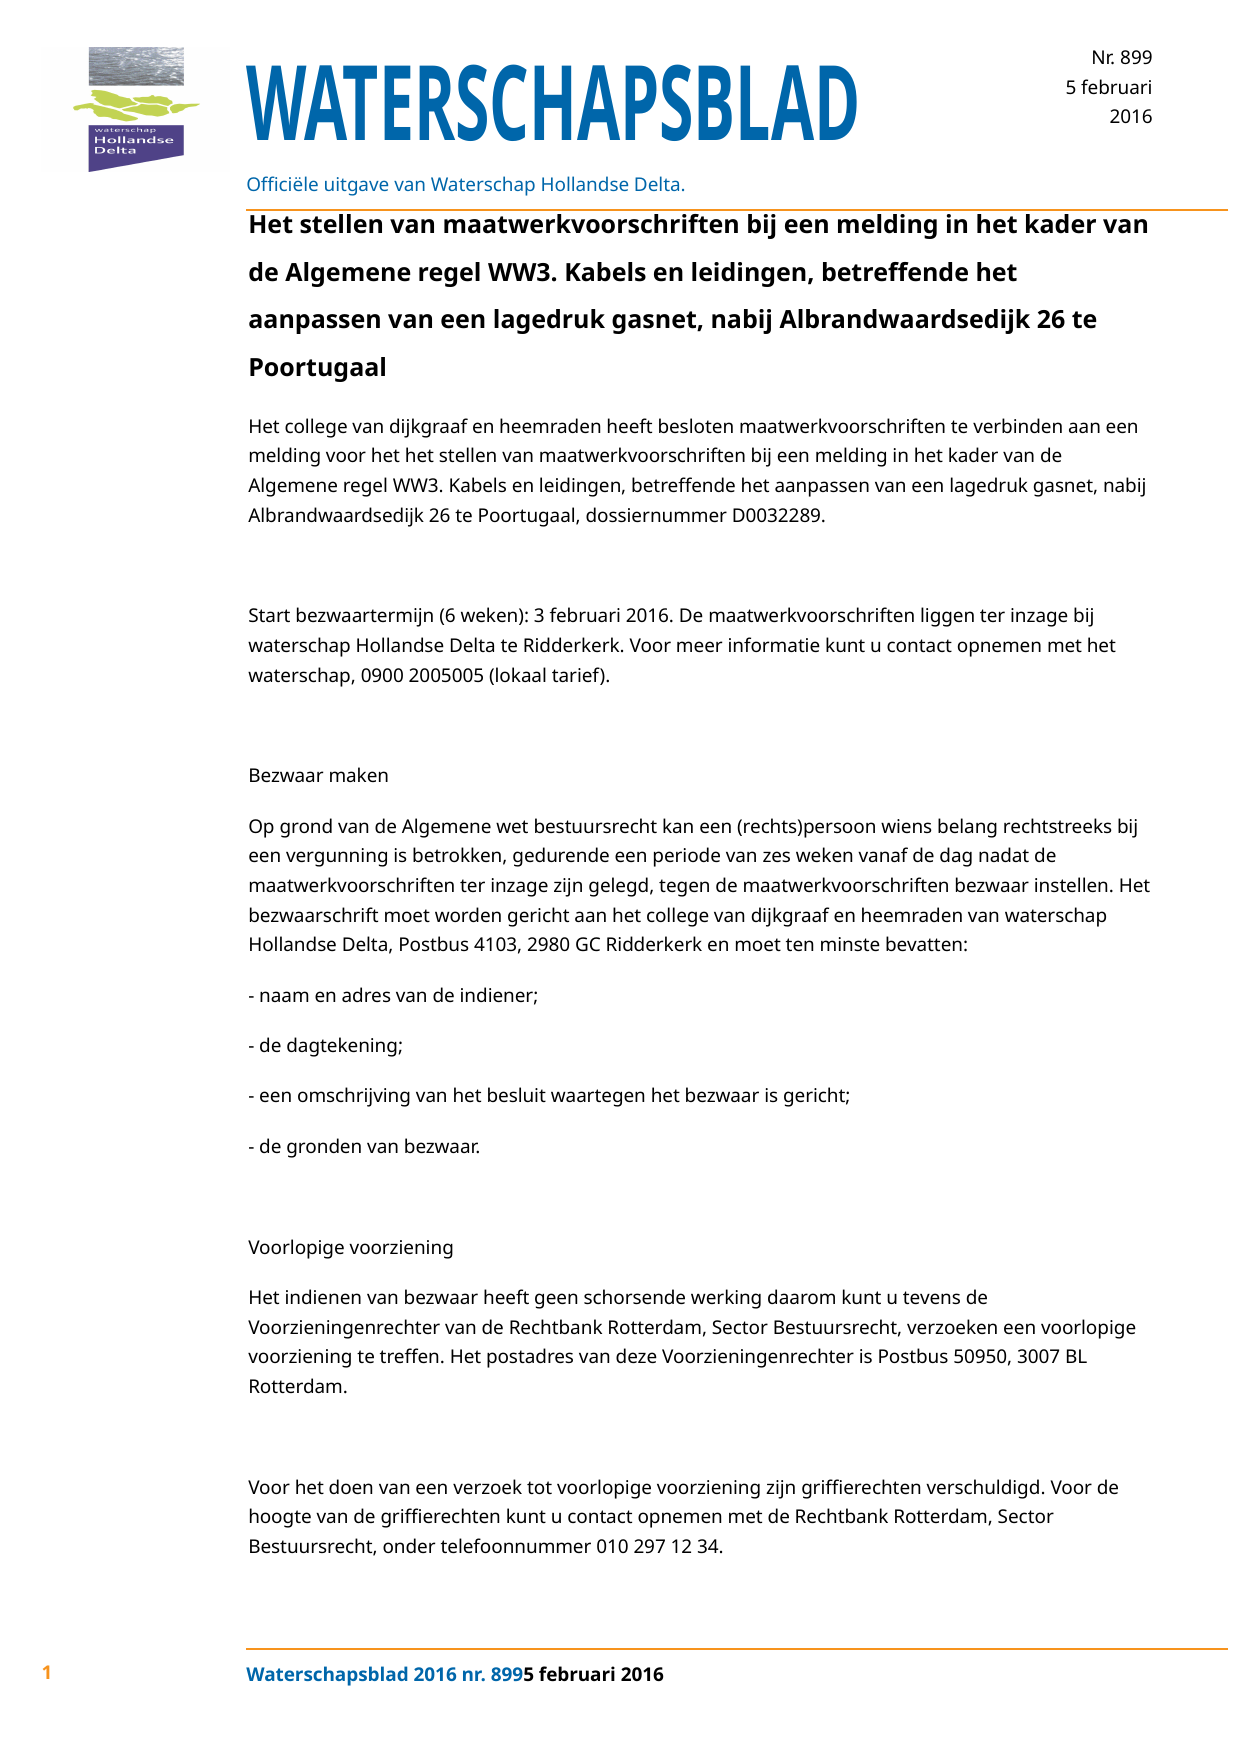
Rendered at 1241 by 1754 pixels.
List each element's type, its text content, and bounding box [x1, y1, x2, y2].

text Voorlopige voorziening [248, 1234, 1152, 1260]
text Op grond van de Algemene wet bestuursrecht kan een (rechts)persoon wiens belang rechtstreeks bij een vergunning is betrokken, gedurende een periode van zes weken vanaf de dag nadat de maatwerkvoorschriften ter inzage zijn gelegd, tegen de maatwerkvoorschriften bezwaar instellen. Het bezwaarschrift moet worden gericht aan het college van dijkgraaf en heemraden van waterschap Hollandse Delta, Postbus 4103, 2980 GC Ridderkerk en moet ten minste bevatten: [248, 813, 1152, 957]
text - naam en adres van de indiener; [248, 982, 1152, 1008]
text Het stellen van maatwerkvoorschriften bij een melding in het kader van de Algemene regel WW3. Kabels en leidingen, betreffende het aanpassen van een lagedruk gasnet, nabij Albrandwaardsedijk 26 te Poortugaal [248, 211, 1152, 384]
text - de dagtekening; [248, 1032, 1152, 1058]
text Start bezwaartermijn (6 weken): 3 februari 2016. De maatwerkvoorschriften liggen ter inzage bij waterschap Hollandse Delta te Ridderkerk. Voor meer informatie kunt u contact opnemen met het waterschap, 0900 2005005 (lokaal tarief). [248, 603, 1152, 688]
text Voor het doen van een verzoek tot voorlopige voorziening zijn griffierechten verschuldigd. Voor de hoogte van de griffierechten kunt u contact opnemen met de Rechtbank Rotterdam, Sector Bestuursrecht, onder telefoonnummer 010 297 12 34. [248, 1474, 1152, 1559]
text - de gronden van bezwaar. [248, 1133, 1152, 1159]
text Het indienen van bezwaar heeft geen schorsende werking daarom kunt u tevens de Voorzieningenrechter van de Rechtbank Rotterdam, Sector Bestuursrecht, verzoeken een voorlopige voorziening te treffen. Het postadres van deze Voorzieningenrechter is Postbus 50950, 3007 BL Rotterdam. [248, 1284, 1152, 1399]
text Bezwaar maken [248, 763, 1152, 788]
text - een omschrijving van het besluit waartegen het bezwaar is gericht; [248, 1083, 1152, 1108]
text Het college van dijkgraaf en heemraden heeft besloten maatwerkvoorschriften te verbinden aan een melding voor het het stellen van maatwerkvoorschriften bij een melding in het kader van de Algemene regel WW3. Kabels en leidingen, betreffende het aanpassen van een lagedruk gasnet, nabij Albrandwaardsedijk 26 te Poortugaal, dossiernummer D0032289. [248, 413, 1152, 528]
picture [41, 47, 231, 172]
